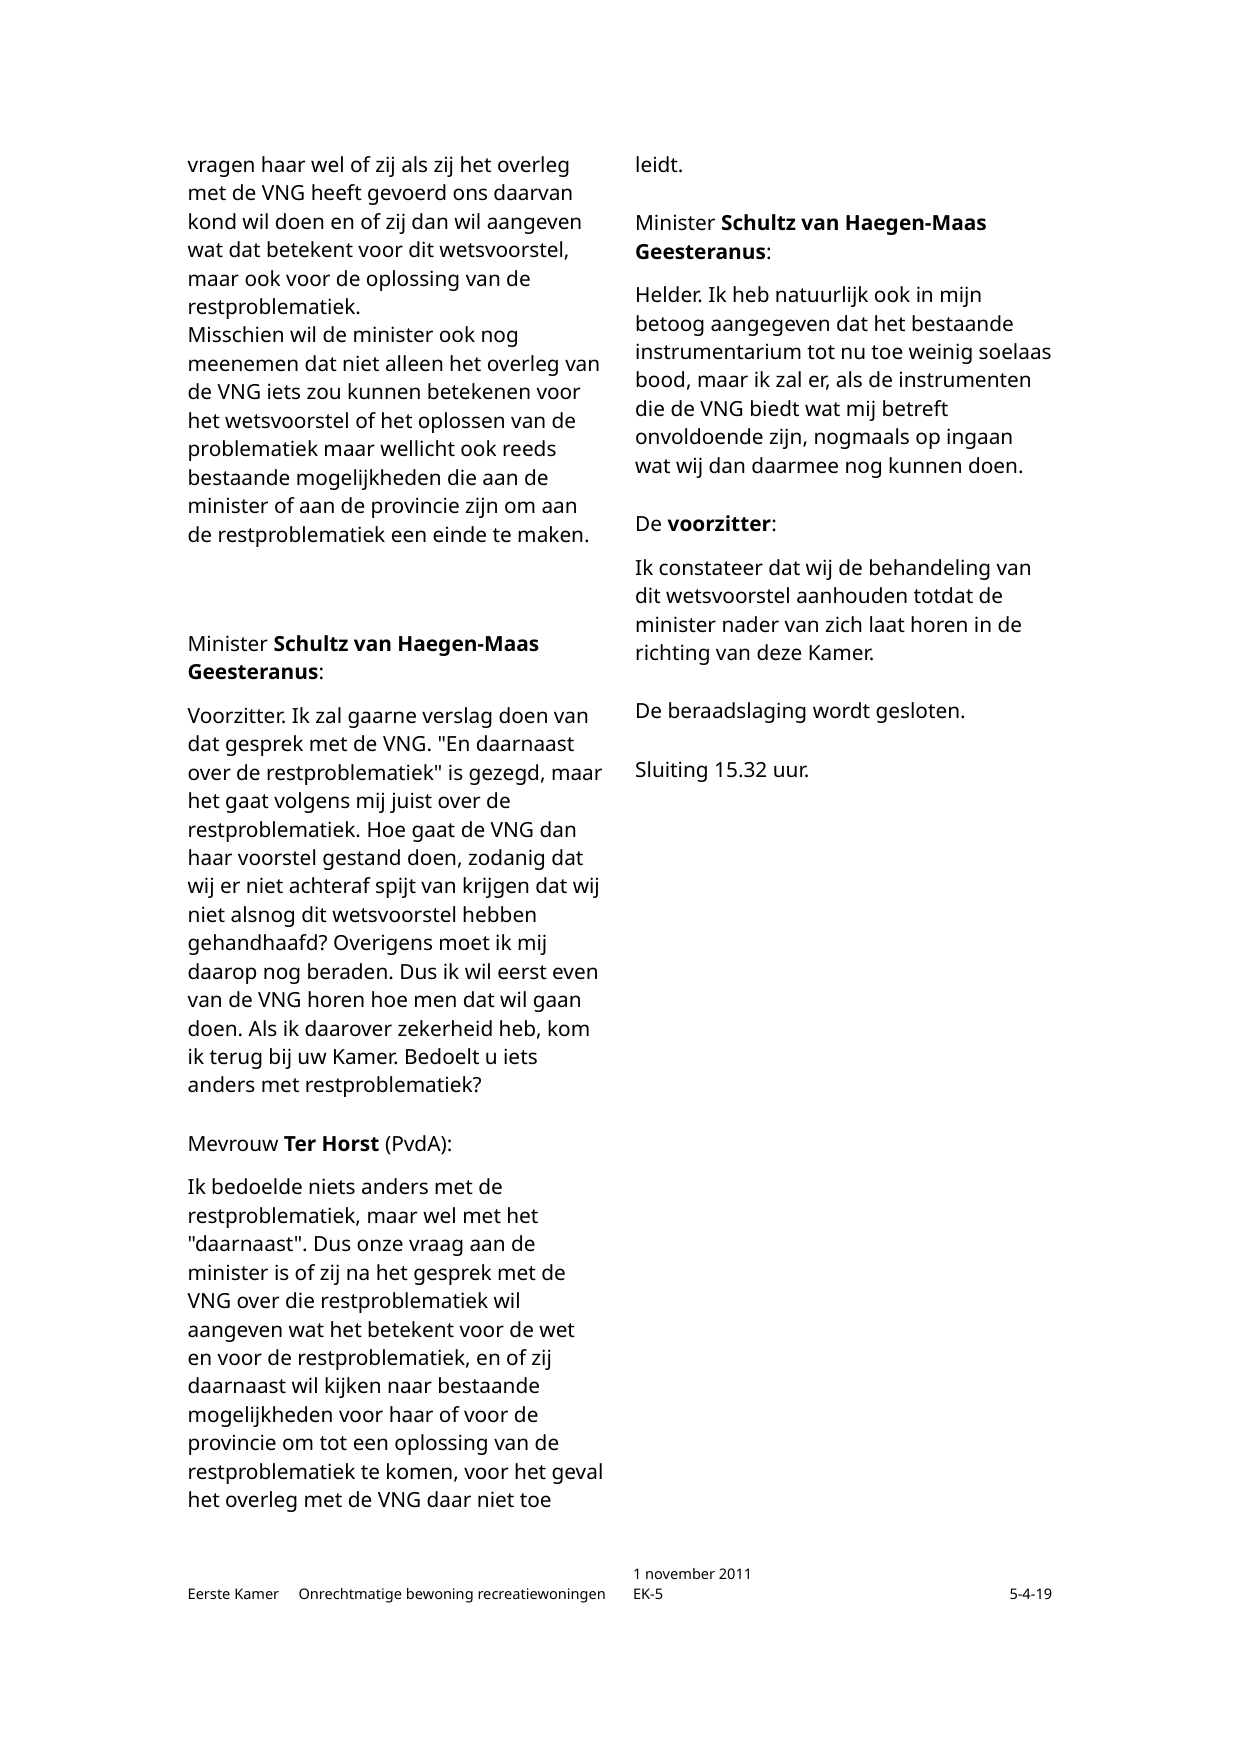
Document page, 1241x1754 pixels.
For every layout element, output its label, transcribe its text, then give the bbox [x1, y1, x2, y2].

text De beraadslaging wordt gesloten. [635, 697, 1053, 725]
text leidt. [635, 150, 1053, 178]
text Helder. Ik heb natuurlijk ook in mijn betoog aangegeven dat het bestaande instrumentarium tot nu toe weinig soelaas bood, maar ik zal er, als de instrumenten die de VNG biedt wat mij betreft onvoldoende zijn, nogmaals op ingaan wat wij dan daarmee nog kunnen doen. [635, 280, 1053, 479]
text Misschien wil de minister ook nog meenemen dat niet alleen het overleg van de VNG iets zou kunnen betekenen voor het wetsvoorstel of het oplossen van de problematiek maar wellicht ook reeds bestaande mogelijkheden die aan de minister of aan de provincie zijn om aan de restproblematiek een einde te maken. [187, 321, 605, 548]
text Sluiting 15.32 uur. [635, 755, 1053, 783]
text Mevrouw Ter Horst (PvdA): [187, 1129, 605, 1157]
text Ik constateer dat wij de behandeling van dit wetsvoorstel aanhouden totdat de minister nader van zich laat horen in de richting van deze Kamer. [635, 553, 1053, 667]
text Minister Schultz van Haegen-Maas Geesteranus: [635, 208, 1053, 265]
text  [187, 578, 605, 607]
text vragen haar wel of zij als zij het overleg met de VNG heeft gevoerd ons daarvan kond wil doen en of zij dan wil aangeven wat dat betekent voor dit wetsvoorstel, maar ook voor de oplossing van de restproblematiek. [187, 150, 605, 321]
text Voorzitter. Ik zal gaarne verslag doen van dat gesprek met de VNG. "En daarnaast over de restproblematiek" is gezegd, maar het gaat volgens mij juist over de restproblematiek. Hoe gaat de VNG dan haar voorstel gestand doen, zodanig dat wij er niet achteraf spijt van krijgen dat wij niet alsnog dit wetsvoorstel hebben gehandhaafd? Overigens moet ik mij daarop nog beraden. Dus ik wil eerst even van de VNG horen hoe men dat wil gaan doen. Als ik daarover zekerheid heb, kom ik terug bij uw Kamer. Bedoelt u iets anders met restproblematiek? [187, 701, 605, 1099]
text Ik bedoelde niets anders met de restproblematiek, maar wel met het "daarnaast". Dus onze vraag aan de minister is of zij na het gesprek met de VNG over die restproblematiek wil aangeven wat het betekent voor de wet en voor de restproblematiek, en of zij daarnaast wil kijken naar bestaande mogelijkheden voor haar of voor de provincie om tot een oplossing van de restproblematiek te komen, voor het geval het overleg met de VNG daar niet toe [187, 1172, 605, 1514]
text Minister Schultz van Haegen-Maas Geesteranus: [187, 629, 605, 686]
text De voorzitter: [635, 509, 1053, 538]
